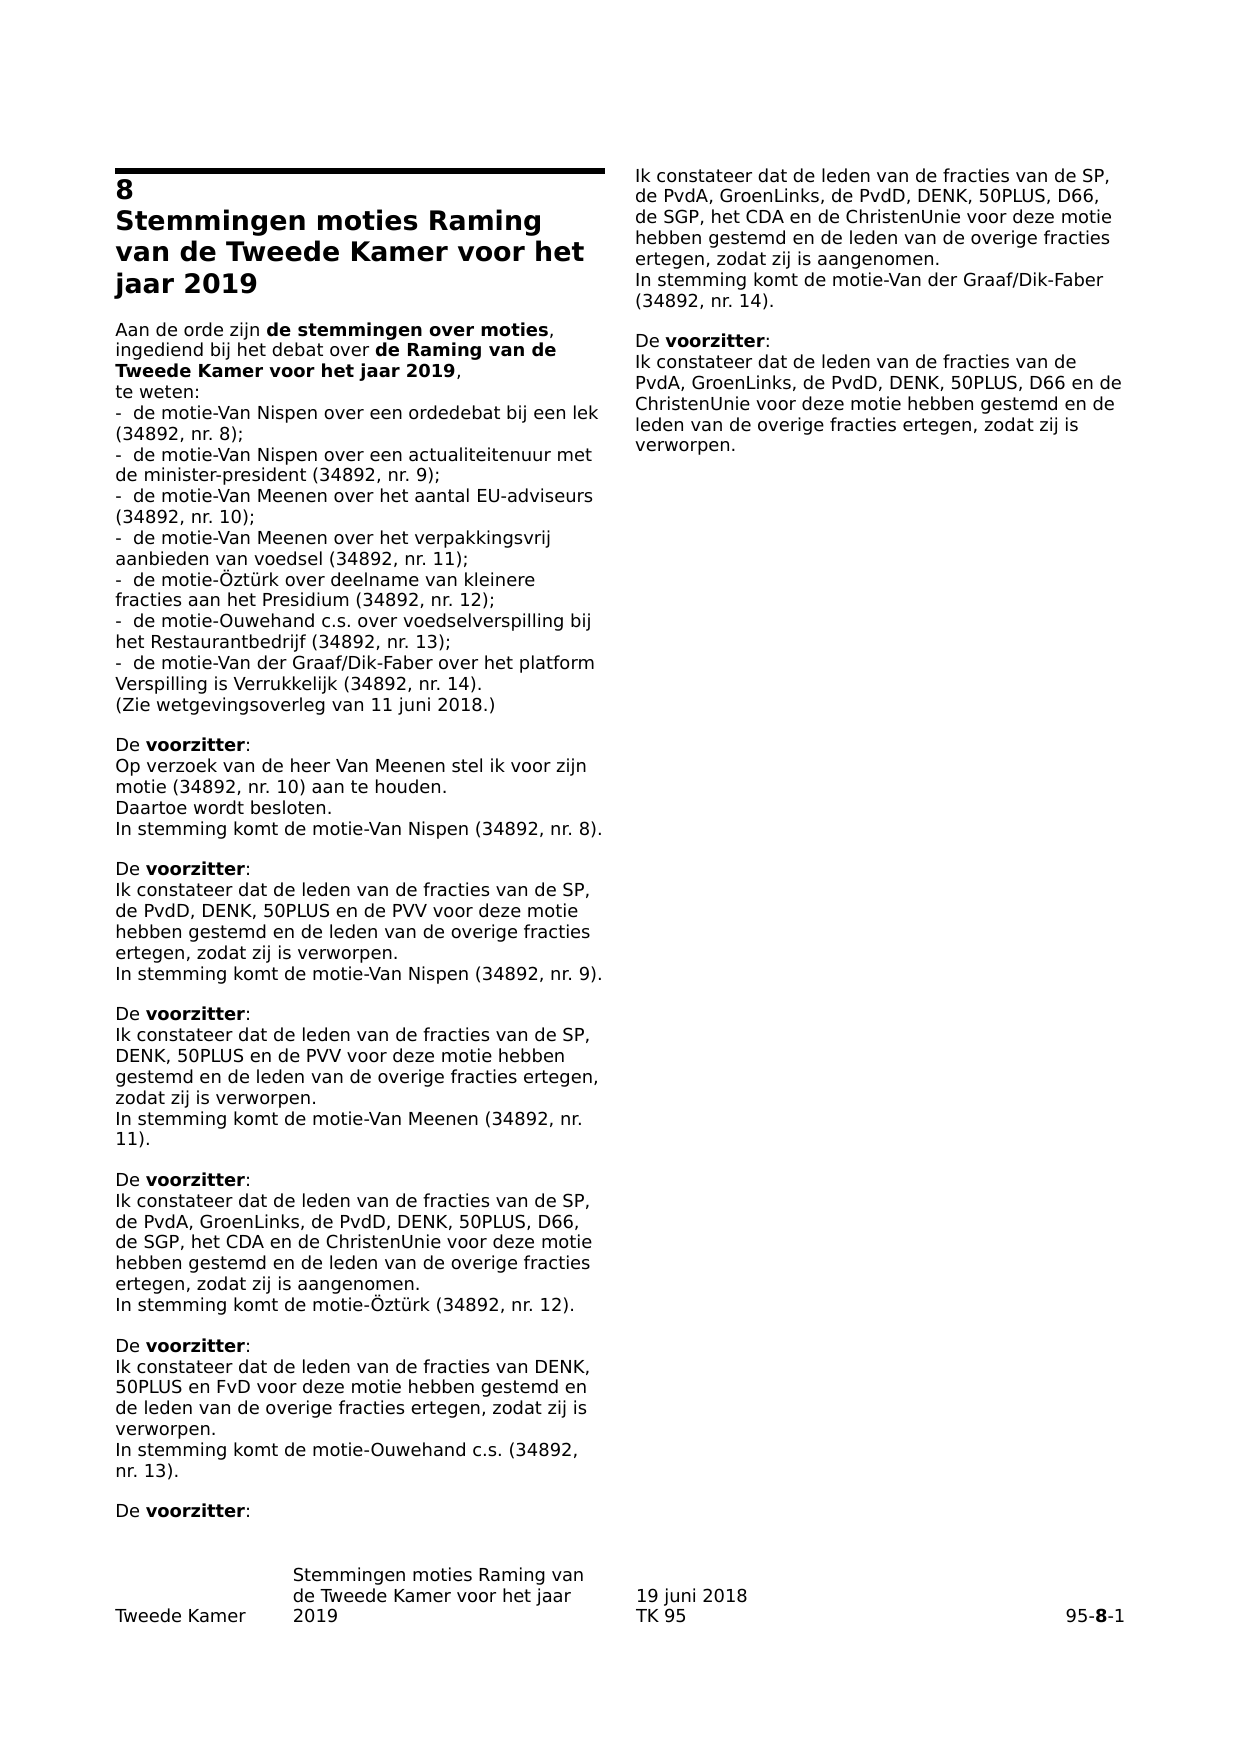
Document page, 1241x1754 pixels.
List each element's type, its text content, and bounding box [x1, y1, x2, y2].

text De voorzitter: [115, 859, 605, 880]
list de motie-Van Meenen over het aantal EU-adviseurs (34892, nr. 10); [115, 486, 605, 528]
list de motie-Van der Graaf/Dik-Faber over het platform Verspilling is Verrukkelijk (34892, nr. 14). [115, 653, 605, 694]
text (Zie wetgevingsoverleg van 11 juni 2018.) [115, 694, 605, 715]
text In stemming komt de motie-Van Nispen (34892, nr. 8). [115, 818, 605, 839]
text De voorzitter: [635, 331, 1125, 352]
text In stemming komt de motie-Van Meenen (34892, nr. 11). [115, 1108, 605, 1150]
list de motie-Öztürk over deelname van kleinere fracties aan het Presidium (34892, nr. 12); [115, 569, 605, 611]
text De voorzitter: [115, 1004, 605, 1025]
text Op verzoek van de heer Van Meenen stel ik voor zijn motie (34892, nr. 10) aan te houden. [115, 756, 605, 798]
list de motie-Ouwehand c.s. over voedselverspilling bij het Restaurantbedrijf (34892, nr. 13); [115, 611, 605, 653]
text De voorzitter: [115, 735, 605, 756]
text De voorzitter: [115, 1336, 605, 1356]
title 8 Stemmingen moties Raming van de Tweede Kamer voor het jaar 2019 [115, 174, 605, 299]
text Ik constateer dat de leden van de fracties van de PvdA, GroenLinks, de PvdD, DENK, 50PLUS, D66 en de ChristenUnie voor deze motie hebben gestemd en de leden van de overige fracties ertegen, zodat zij is verworpen. [635, 352, 1125, 456]
text In stemming komt de motie-Van der Graaf/Dik-Faber (34892, nr. 14). [635, 269, 1125, 311]
text Aan de orde zijn de stemmingen over moties, ingediend bij het debat over de Raming van de Tweede Kamer voor het jaar 2019, [115, 319, 605, 382]
text Daartoe wordt besloten. [115, 798, 605, 818]
text Ik constateer dat de leden van de fracties van de SP, de PvdA, GroenLinks, de PvdD, DENK, 50PLUS, D66, de SGP, het CDA en de ChristenUnie voor deze motie hebben gestemd en de leden van de overige fracties ertegen, zodat zij is aangenomen. [635, 165, 1125, 269]
text Ik constateer dat de leden van de fracties van de SP, de PvdA, GroenLinks, de PvdD, DENK, 50PLUS, D66, de SGP, het CDA en de ChristenUnie voor deze motie hebben gestemd en de leden van de overige fracties ertegen, zodat zij is aangenomen. [115, 1191, 605, 1295]
text De voorzitter: [115, 1170, 605, 1191]
list de motie-Van Nispen over een ordedebat bij een lek (34892, nr. 8); [115, 403, 605, 444]
text In stemming komt de motie-Ouwehand c.s. (34892, nr. 13). [115, 1440, 605, 1481]
list de motie-Van Meenen over het verpakkingsvrij aanbieden van voedsel (34892, nr. 11); [115, 528, 605, 569]
text Ik constateer dat de leden van de fracties van de SP, DENK, 50PLUS en de PVV voor deze motie hebben gestemd en de leden van de overige fracties ertegen, zodat zij is verworpen. [115, 1025, 605, 1108]
text te weten: [115, 382, 605, 403]
text In stemming komt de motie-Öztürk (34892, nr. 12). [115, 1295, 605, 1316]
text In stemming komt de motie-Van Nispen (34892, nr. 9). [115, 963, 605, 984]
text De voorzitter: [115, 1501, 605, 1522]
text Ik constateer dat de leden van de fracties van de SP, de PvdD, DENK, 50PLUS en de PVV voor deze motie hebben gestemd en de leden van de overige fracties ertegen, zodat zij is verworpen. [115, 880, 605, 963]
list de motie-Van Nispen over een actualiteitenuur met de minister-president (34892, nr. 9); [115, 444, 605, 486]
text Ik constateer dat de leden van de fracties van DENK, 50PLUS en FvD voor deze motie hebben gestemd en de leden van de overige fracties ertegen, zodat zij is verworpen. [115, 1356, 605, 1440]
